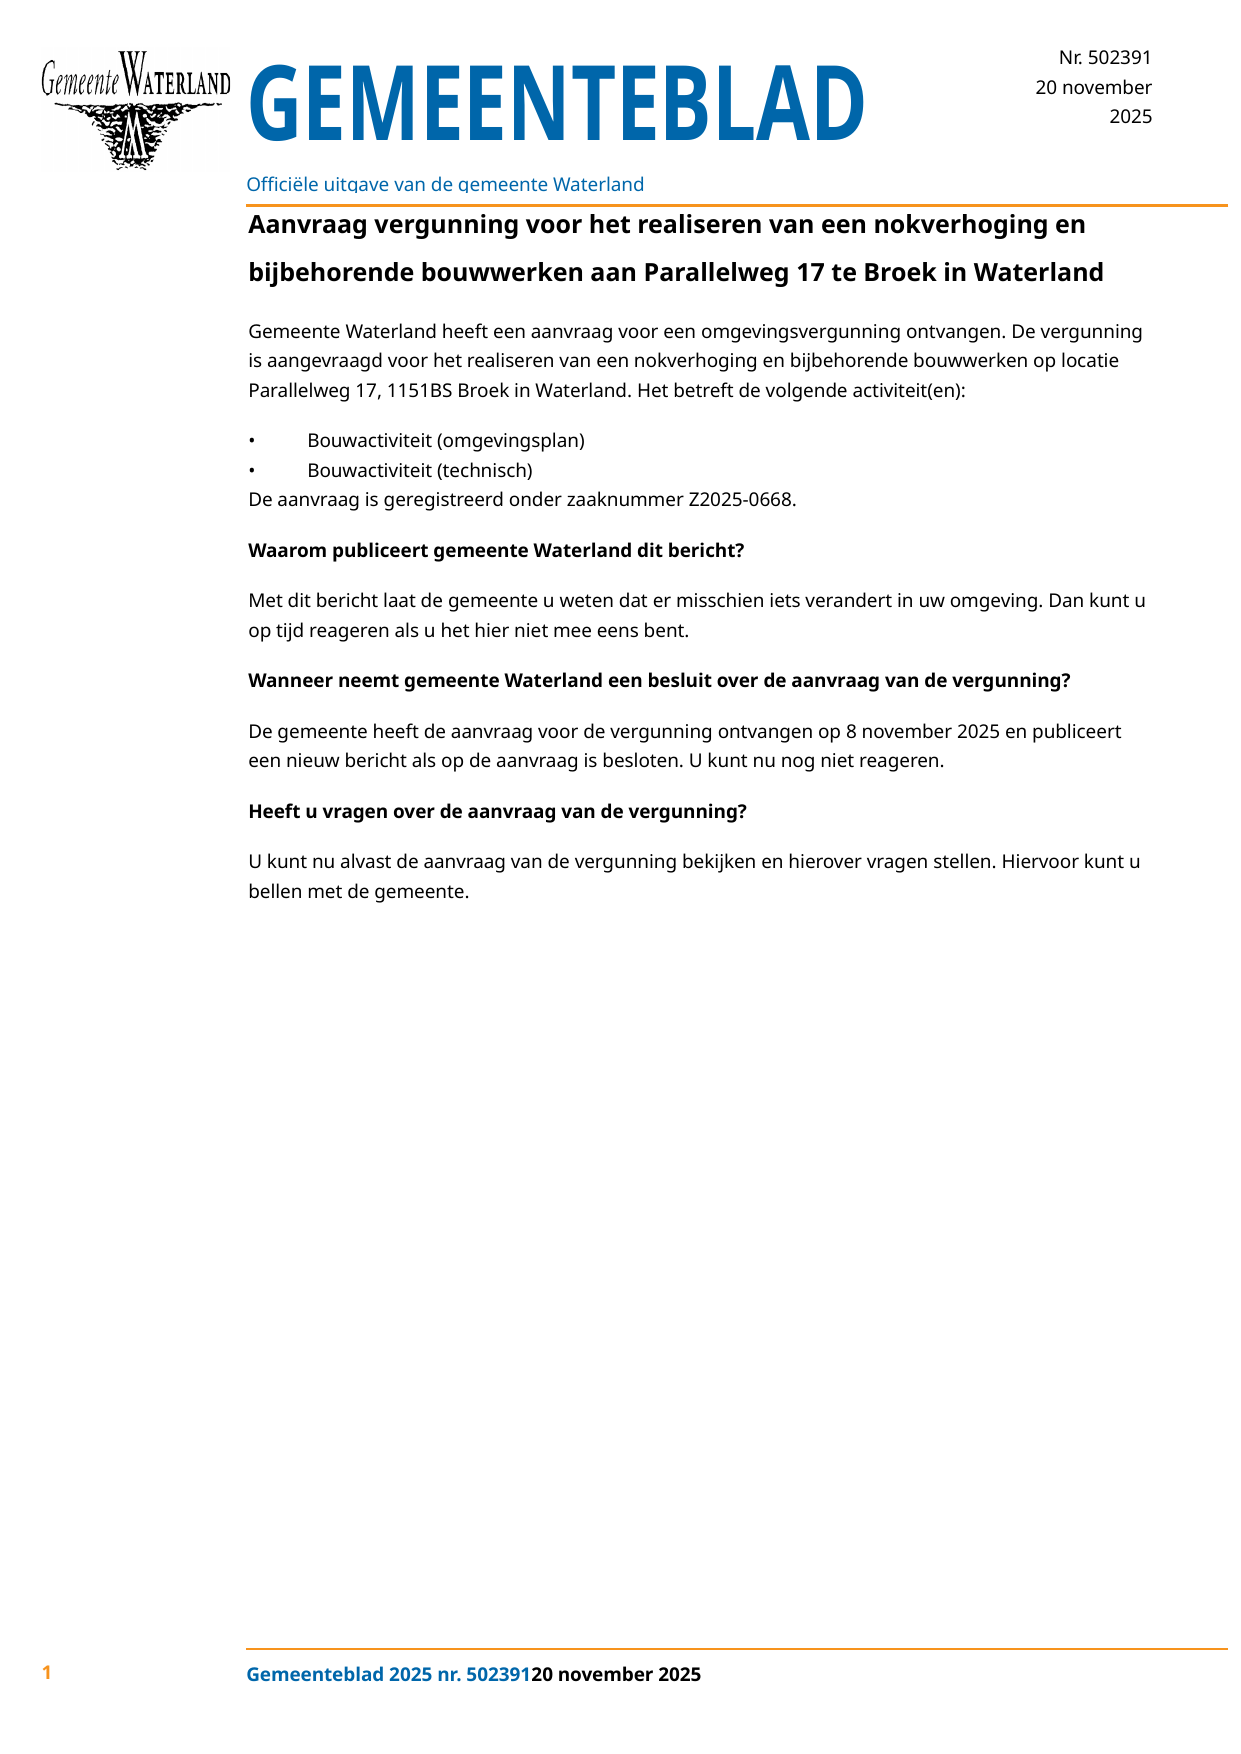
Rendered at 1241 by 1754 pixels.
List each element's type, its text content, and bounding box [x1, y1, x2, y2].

text Gemeente Waterland heeft een aanvraag voor een omgevingsvergunning ontvangen. De vergunning is aangevraagd voor het realiseren van een nokverhoging en bijbehorende bouwwerken op locatie Parallelweg 17, 1151BS Broek in Waterland. Het betreft de volgende activiteit(en): [248, 318, 1152, 403]
text Waarom publiceert gemeente Waterland dit bericht? [248, 537, 1152, 563]
list Bouwactiviteit (omgevingsplan) [248, 427, 1152, 453]
text Aanvraag vergunning voor het realiseren van een nokverhoging en bijbehorende bouwwerken aan Parallelweg 17 te Broek in Waterland [248, 207, 1152, 288]
picture [41, 47, 231, 172]
text U kunt nu alvast de aanvraag van de vergunning bekijken en hierover vragen stellen. Hiervoor kunt u bellen met de gemeente. [248, 848, 1152, 904]
text De aanvraag is geregistreerd onder zaaknummer Z2025-0668. [248, 487, 1152, 512]
list Bouwactiviteit (technisch) [248, 457, 1152, 483]
text Wanneer neemt gemeente Waterland een besluit over de aanvraag van de vergunning? [248, 667, 1152, 693]
text De gemeente heeft de aanvraag voor de vergunning ontvangen op 8 november 2025 en publiceert een nieuw bericht als op de aanvraag is besloten. U kunt nu nog niet reageren. [248, 718, 1152, 773]
text Heeft u vragen over de aanvraag van de vergunning? [248, 798, 1152, 824]
text Met dit bericht laat de gemeente u weten dat er misschien iets verandert in uw omgeving. Dan kunt u op tijd reageren als u het hier niet mee eens bent. [248, 587, 1152, 643]
